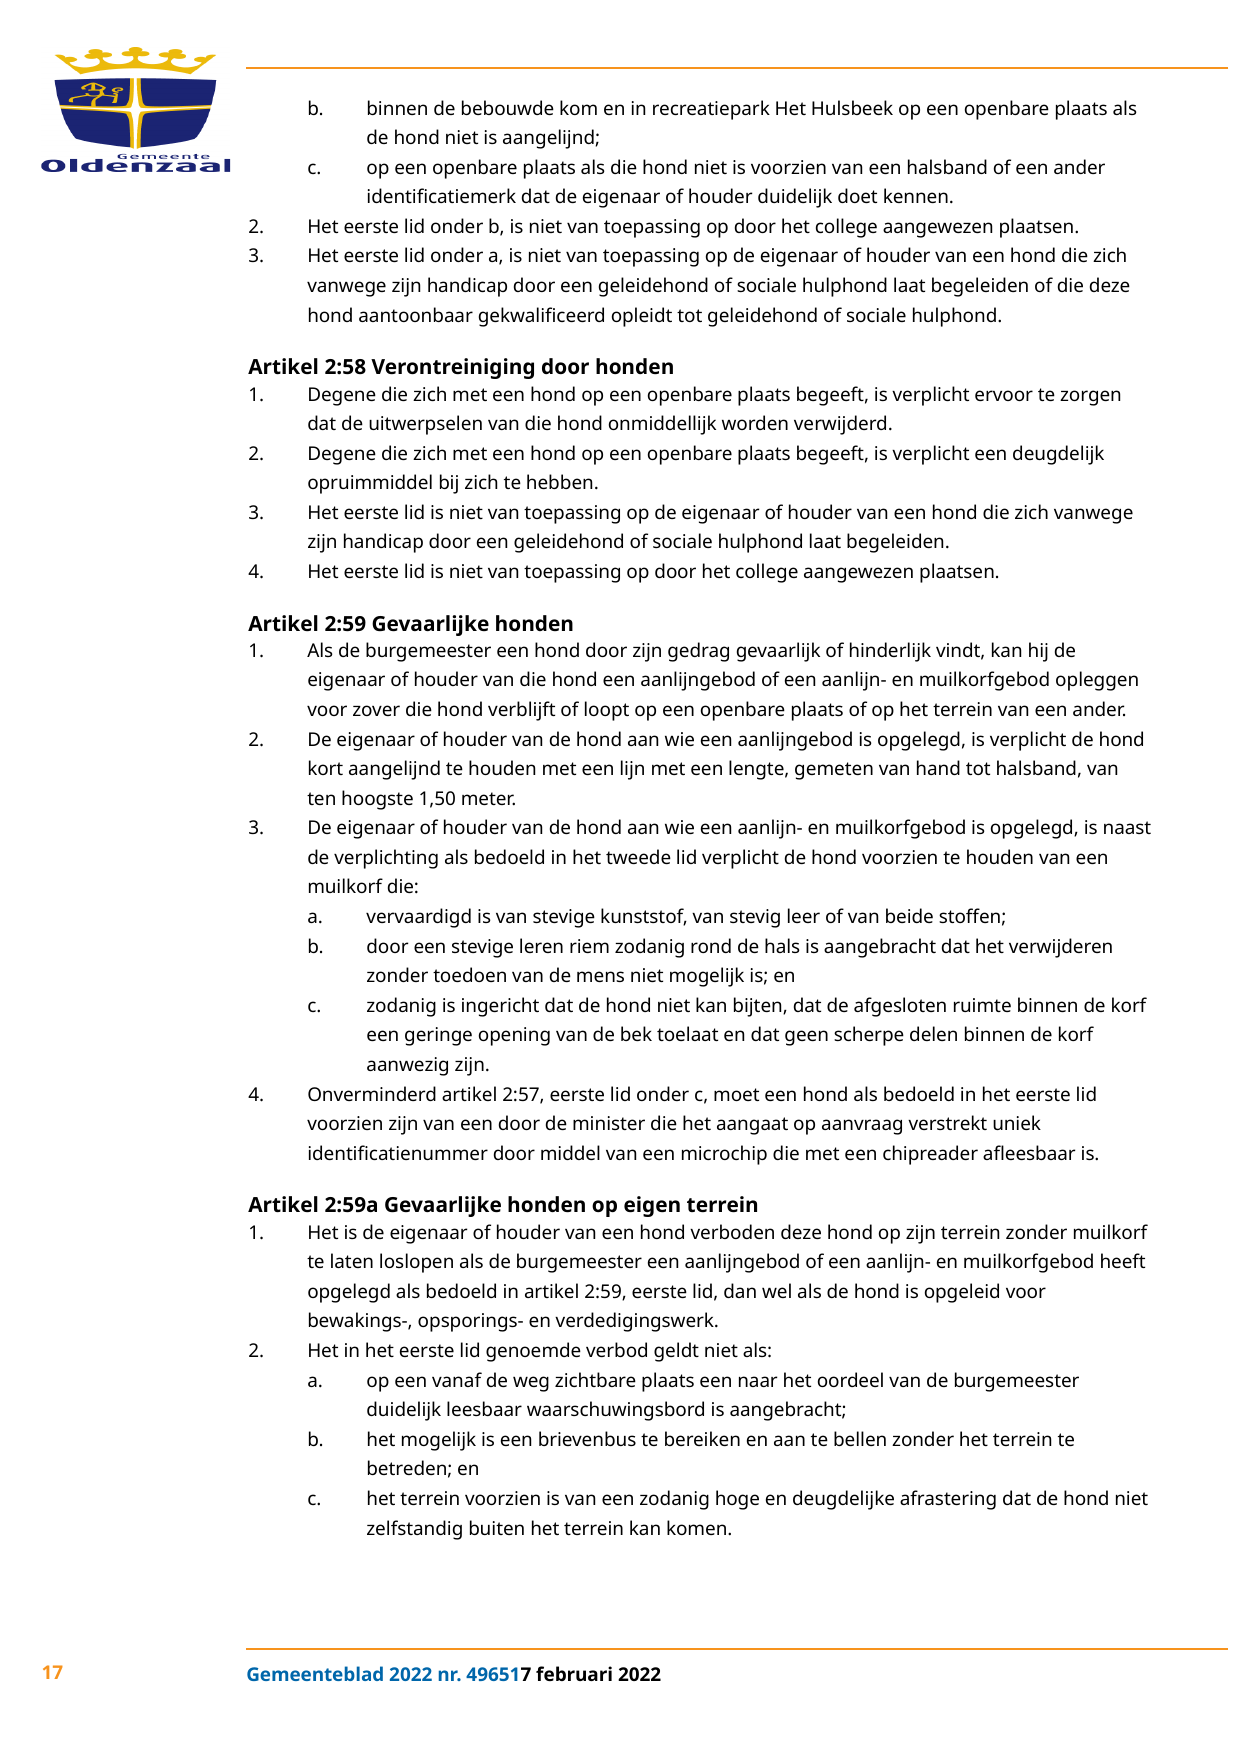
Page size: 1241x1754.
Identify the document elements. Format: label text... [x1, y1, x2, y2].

picture [41, 47, 231, 172]
list De eigenaar of houder van de hond aan wie een aanlijn- en muilkorfgebod is opgelegd, is naast de verplichting als bedoeld in het tweede lid verplicht de hond voorzien te houden van een muilkorf die: [248, 814, 1152, 899]
list vervaardigd is van stevige kunststof, van stevig leer of van beide stoffen; [307, 903, 1152, 929]
list Het eerste lid onder a, is niet van toepassing op de eigenaar of houder van een hond die zich vanwege zijn handicap door een geleidehond of sociale hulphond laat begeleiden of die deze hond aantoonbaar gekwalificeerd opleidt tot geleidehond of sociale hulphond. [248, 243, 1152, 328]
list Het eerste lid is niet van toepassing op door het college aangewezen plaatsen. [248, 558, 1152, 584]
list het terrein voorzien is van een zodanig hoge en deugdelijke afrastering dat de hond niet zelfstandig buiten het terrein kan komen. [307, 1485, 1152, 1540]
list De eigenaar of houder van de hond aan wie een aanlijngebod is opgelegd, is verplicht de hond kort aangelijnd te houden met een lijn met een lengte, gemeten van hand tot halsband, van ten hoogste 1,50 meter. [248, 726, 1152, 811]
list door een stevige leren riem zodanig rond de hals is aangebracht dat het verwijderen zonder toedoen van de mens niet mogelijk is; en [307, 933, 1152, 988]
list op een openbare plaats als die hond niet is voorzien van een halsband of een ander identificatiemerk dat de eigenaar of houder duidelijk doet kennen. [307, 154, 1152, 209]
list Onverminderd artikel 2:57, eerste lid onder c, moet een hond als bedoeld in het eerste lid voorzien zijn van een door de minister die het aangaat op aanvraag verstrekt uniek identificatienummer door middel van een microchip die met een chipreader afleesbaar is. [248, 1081, 1152, 1166]
list Het in het eerste lid genoemde verbod geldt niet als: [248, 1337, 1152, 1363]
list het mogelijk is een brievenbus te bereiken en aan te bellen zonder het terrein te betreden; en [307, 1426, 1152, 1481]
list Degene die zich met een hond op een openbare plaats begeeft, is verplicht een deugdelijk opruimmiddel bij zich te hebben. [248, 440, 1152, 495]
list zodanig is ingericht dat de hond niet kan bijten, dat de afgesloten ruimte binnen de korf een geringe opening van de bek toelaat en dat geen scherpe delen binnen de korf aanwezig zijn. [307, 992, 1152, 1077]
text Artikel 2:59 Gevaarlijke honden [248, 609, 1152, 637]
text Artikel 2:59a Gevaarlijke honden op eigen terrein [248, 1190, 1152, 1219]
list binnen de bebouwde kom en in recreatiepark Het Hulsbeek op een openbare plaats als de hond niet is aangelijnd; [307, 95, 1152, 150]
list Degene die zich met een hond op een openbare plaats begeeft, is verplicht ervoor te zorgen dat de uitwerpselen van die hond onmiddellijk worden verwijderd. [248, 381, 1152, 436]
list Als de burgemeester een hond door zijn gedrag gevaarlijk of hinderlijk vindt, kan hij de eigenaar of houder van die hond een aanlijngebod of een aanlijn- en muilkorfgebod opleggen voor zover die hond verblijft of loopt op een openbare plaats of op het terrein van een ander. [248, 637, 1152, 722]
list op een vanaf de weg zichtbare plaats een naar het oordeel van de burgemeester duidelijk leesbaar waarschuwingsbord is aangebracht; [307, 1367, 1152, 1422]
list Het eerste lid onder b, is niet van toepassing op door het college aangewezen plaatsen. [248, 213, 1152, 239]
text Artikel 2:58 Verontreiniging door honden [248, 352, 1152, 381]
list Het is de eigenaar of houder van een hond verboden deze hond op zijn terrein zonder muilkorf te laten loslopen als de burgemeester een aanlijngebod of een aanlijn- en muilkorfgebod heeft opgelegd als bedoeld in artikel 2:59, eerste lid, dan wel als de hond is opgeleid voor bewakings-, opsporings- en verdedigingswerk. [248, 1219, 1152, 1333]
list Het eerste lid is niet van toepassing op de eigenaar of houder van een hond die zich vanwege zijn handicap door een geleidehond of sociale hulphond laat begeleiden. [248, 499, 1152, 554]
